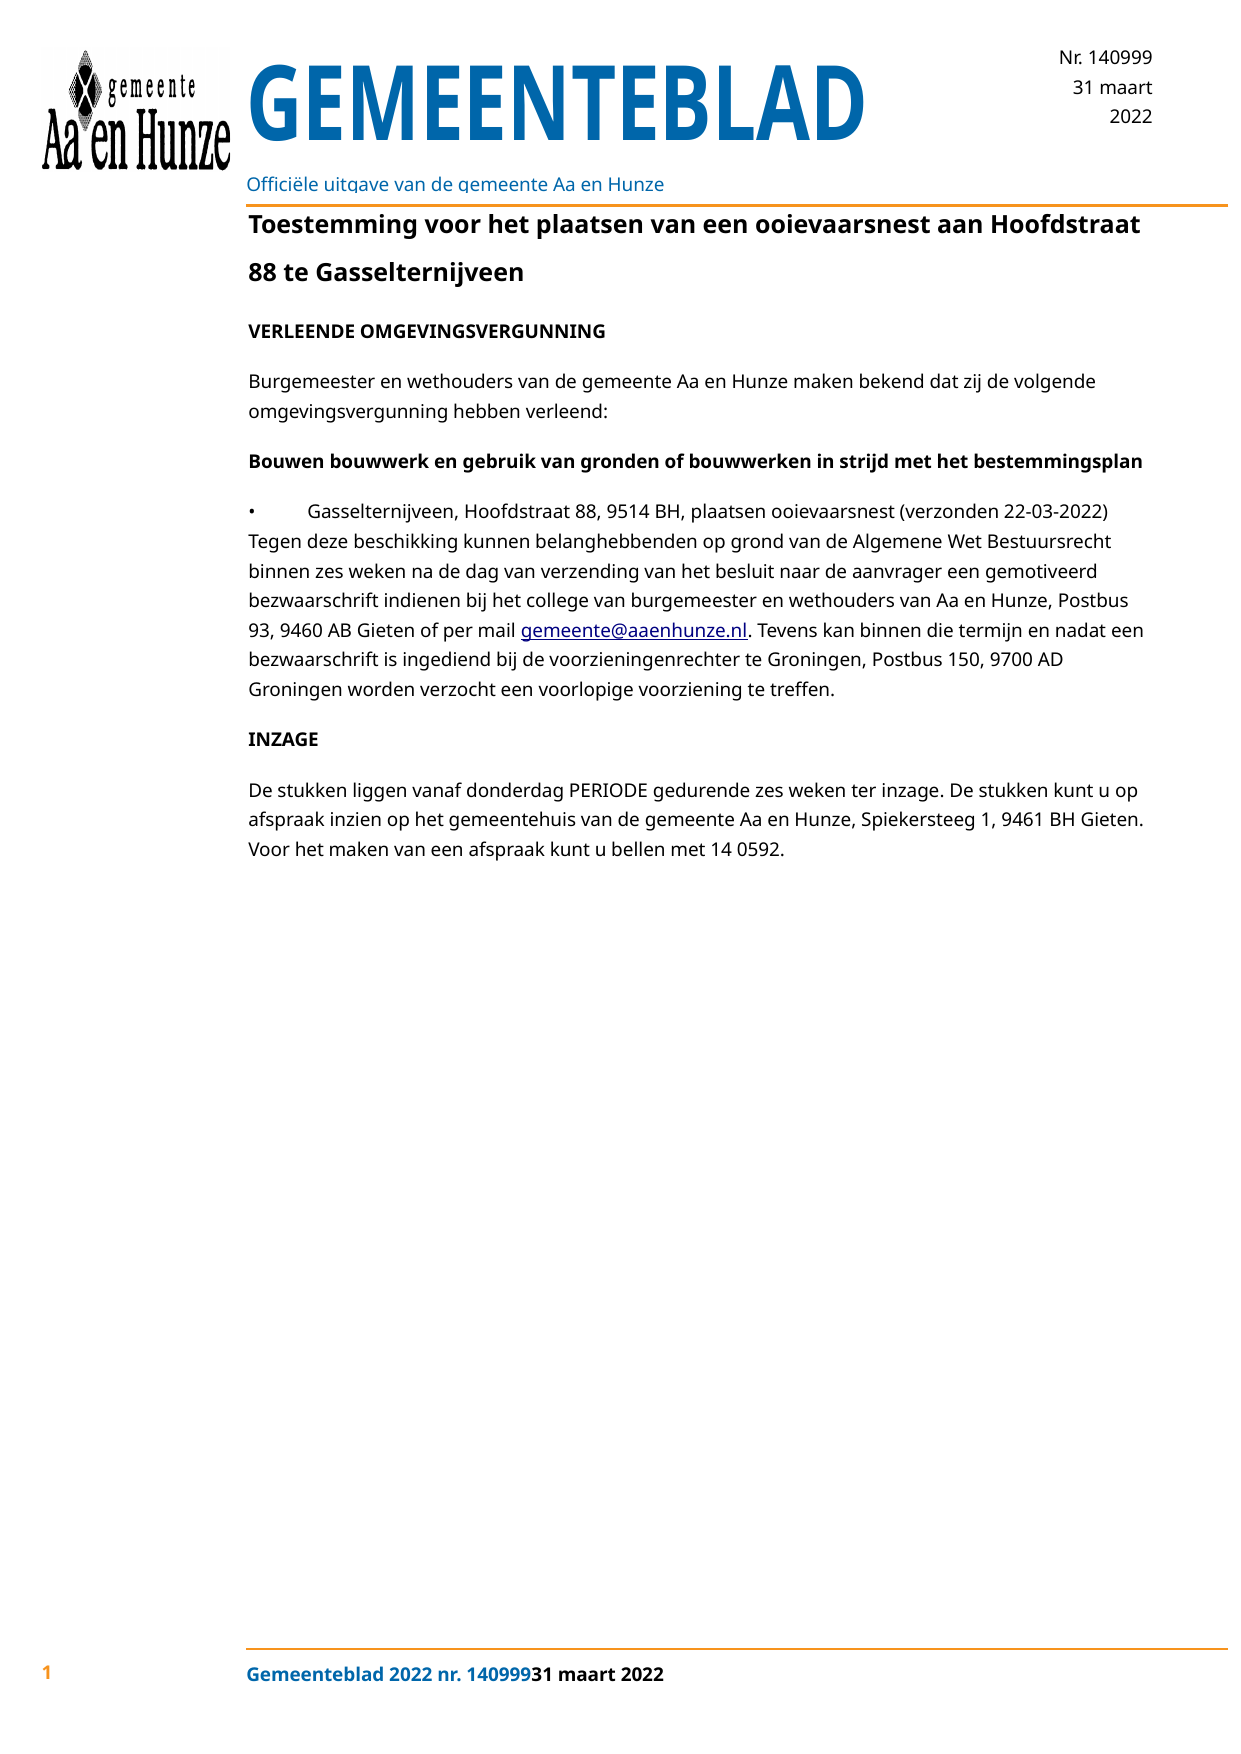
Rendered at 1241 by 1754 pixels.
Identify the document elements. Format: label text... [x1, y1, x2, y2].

text INZAGE [248, 727, 1152, 752]
text VERLEENDE OMGEVINGSVERGUNNING [248, 318, 1152, 344]
text Bouwen bouwwerk en gebruik van gronden of bouwwerken in strijd met het bestemmingsplan [248, 448, 1152, 474]
picture [41, 47, 231, 172]
text Tegen deze beschikking kunnen belanghebbenden op grond van de Algemene Wet Bestuursrecht binnen zes weken na de dag van verzending van het besluit naar de aanvrager een gemotiveerd bezwaarschrift indienen bij het college van burgemeester en wethouders van Aa en Hunze, Postbus 93, 9460 AB Gieten of per mail gemeente@aaenhunze.nl. Tevens kan binnen die termijn en nadat een bezwaarschrift is ingediend bij de voorzieningenrechter te Groningen, Postbus 150, 9700 AD Groningen worden verzocht een voorlopige voorziening te treffen. [248, 528, 1152, 702]
text Toestemming voor het plaatsen van een ooievaarsnest aan Hoofdstraat 88 te Gasselternijveen [248, 207, 1152, 288]
text De stukken liggen vanaf donderdag PERIODE gedurende zes weken ter inzage. De stukken kunt u op afspraak inzien op het gemeentehuis van de gemeente Aa en Hunze, Spiekersteeg 1, 9461 BH Gieten. Voor het maken van een afspraak kunt u bellen met 14 0592. [248, 777, 1152, 862]
list Gasselternijveen, Hoofdstraat 88, 9514 BH, plaatsen ooievaarsnest (verzonden 22-03-2022) [248, 499, 1152, 524]
text Burgemeester en wethouders van de gemeente Aa en Hunze maken bekend dat zij de volgende omgevingsvergunning hebben verleend: [248, 368, 1152, 424]
